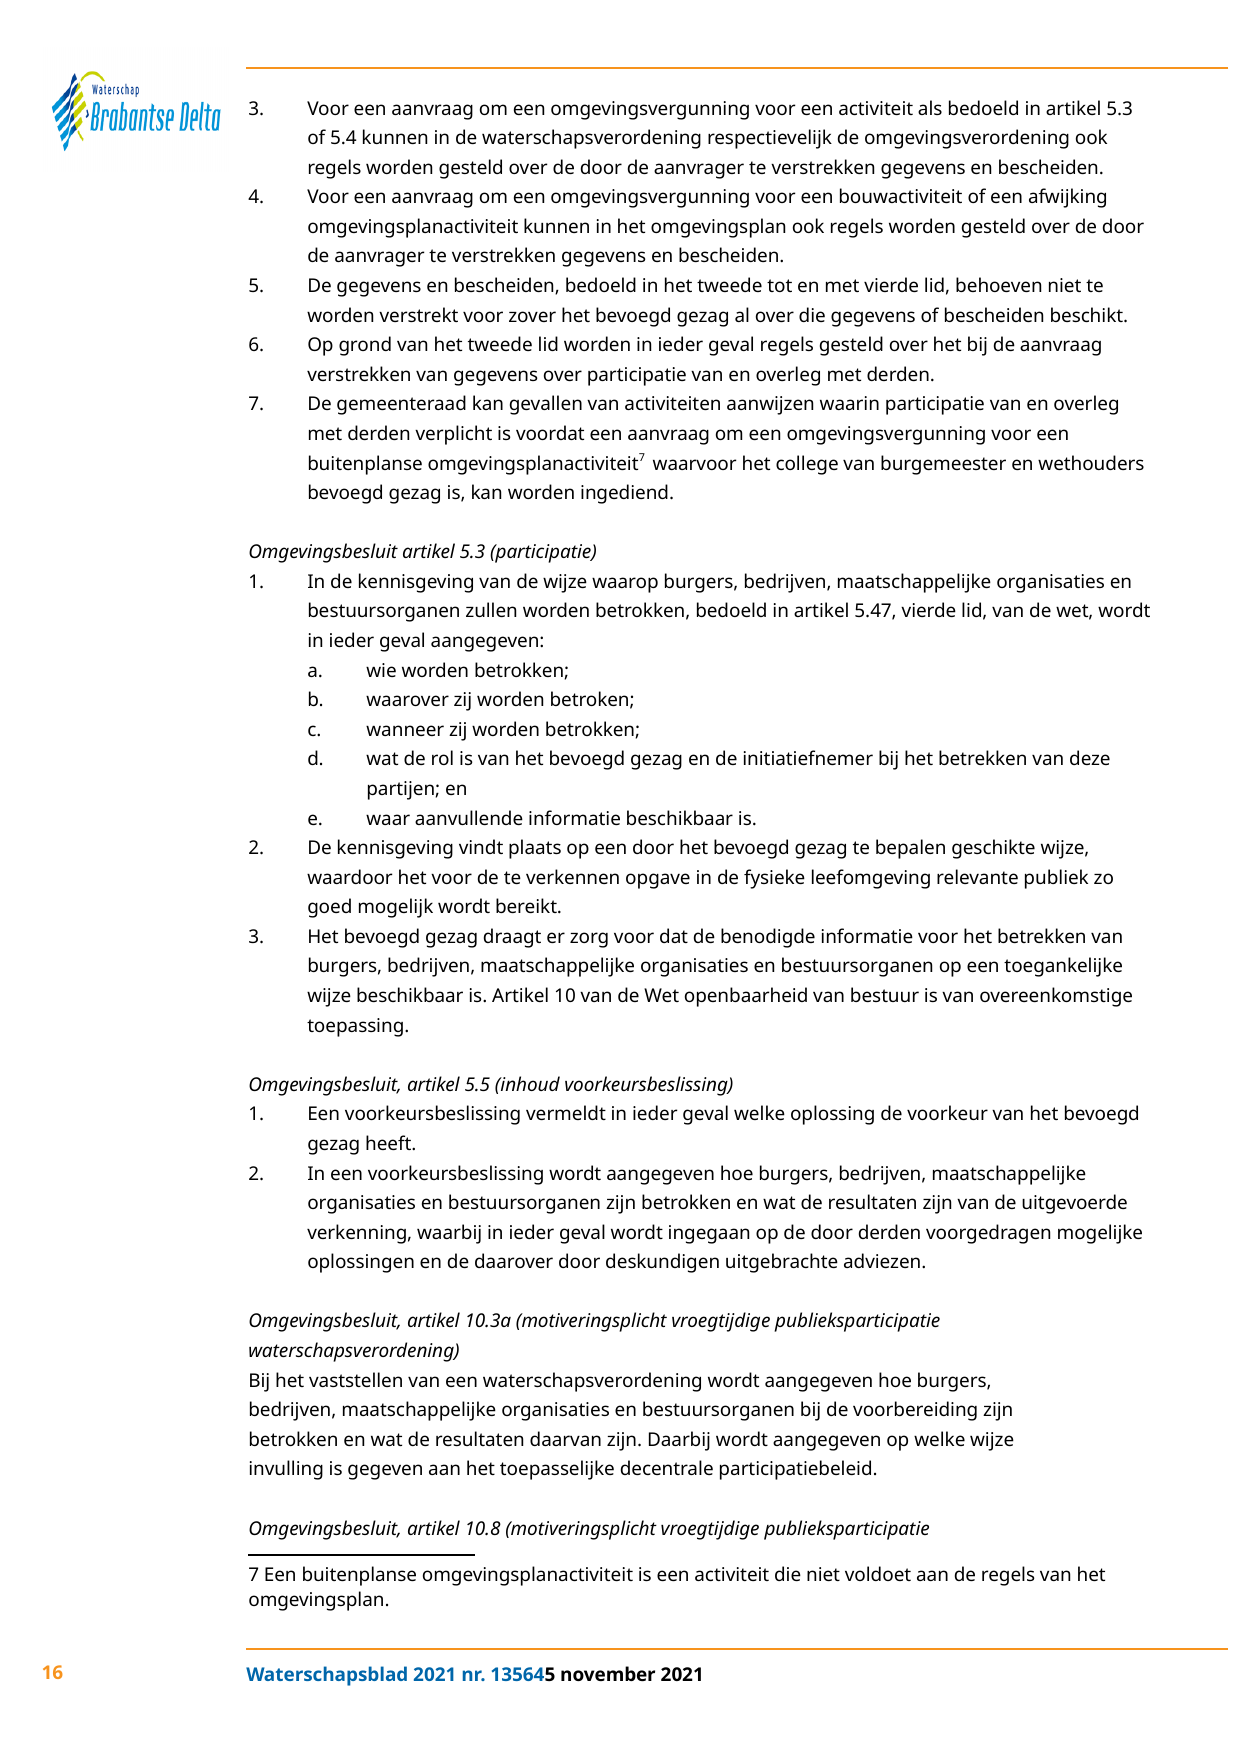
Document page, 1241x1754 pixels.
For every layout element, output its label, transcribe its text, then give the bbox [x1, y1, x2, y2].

list De gegevens en bescheiden, bedoeld in het tweede tot en met vierde lid, behoeven niet te worden verstrekt voor zover het bevoegd gezag al over die gegevens of bescheiden beschikt. [248, 272, 1152, 328]
text Omgevingsbesluit artikel 5.3 (participatie) [248, 538, 1152, 564]
list Het bevoegd gezag draagt er zorg voor dat de benodigde informatie voor het betrekken van burgers, bedrijven, maatschappelijke organisaties en bestuursorganen op een toegankelijke wijze beschikbaar is. Artikel 10 van de Wet openbaarheid van bestuur is van overeenkomstige toepassing. [248, 923, 1152, 1038]
list Op grond van het tweede lid worden in ieder geval regels gesteld over het bij de aanvraag verstrekken van gegevens over participatie van en overleg met derden. [248, 331, 1152, 387]
list Een buitenplanse omgevingsplanactiviteit is een activiteit die niet voldoet aan de regels van het omgevingsplan. [248, 1561, 1152, 1612]
list Voor een aanvraag om een omgevingsvergunning voor een activiteit als bedoeld in artikel 5.3 of 5.4 kunnen in de waterschapsverordening respectievelijk de omgevingsverordening ook regels worden gesteld over de door de aanvrager te verstrekken gegevens en bescheiden. [248, 95, 1152, 180]
text betrokken en wat de resultaten daarvan zijn. Daarbij wordt aangegeven op welke wijze [248, 1426, 1152, 1452]
list In een voorkeursbeslissing wordt aangegeven hoe burgers, bedrijven, maatschappelijke organisaties en bestuursorganen zijn betrokken en wat de resultaten zijn van de uitgevoerde verkenning, waarbij in ieder geval wordt ingegaan op de door derden voorgedragen mogelijke oplossingen en de daarover door deskundigen uitgebrachte adviezen. [248, 1160, 1152, 1274]
list wie worden betrokken; [307, 657, 1152, 683]
list De kennisgeving vindt plaats op een door het bevoegd gezag te bepalen geschikte wijze, waardoor het voor de te verkennen opgave in de fysieke leefomgeving relevante publiek zo goed mogelijk wordt bereikt. [248, 834, 1152, 919]
picture [41, 47, 231, 172]
text Bij het vaststellen van een waterschapsverordening wordt aangegeven hoe burgers, [248, 1367, 1152, 1393]
list wanneer zij worden betrokken; [307, 716, 1152, 742]
list waar aanvullende informatie beschikbaar is. [307, 805, 1152, 831]
text Omgevingsbesluit, artikel 10.8 (motiveringsplicht vroegtijdige publieksparticipatie [248, 1515, 1152, 1541]
list In de kennisgeving van de wijze waarop burgers, bedrijven, maatschappelijke organisaties en bestuursorganen zullen worden betrokken, bedoeld in artikel 5.47, vierde lid, van de wet, wordt in ieder geval aangegeven: [248, 568, 1152, 653]
text bedrijven, maatschappelijke organisaties en bestuursorganen bij de voorbereiding zijn [248, 1396, 1152, 1422]
text Omgevingsbesluit, artikel 10.3a (motiveringsplicht vroegtijdige publieksparticipatie [248, 1308, 1152, 1333]
list waarover zij worden betroken; [307, 686, 1152, 712]
text waterschapsverordening) [248, 1337, 1152, 1363]
text invulling is gegeven aan het toepasselijke decentrale participatiebeleid. [248, 1456, 1152, 1481]
list Voor een aanvraag om een omgevingsvergunning voor een bouwactiviteit of een afwijking omgevingsplanactiviteit kunnen in het omgevingsplan ook regels worden gesteld over de door de aanvrager te verstrekken gegevens en bescheiden. [248, 183, 1152, 268]
text Omgevingsbesluit, artikel 5.5 (inhoud voorkeursbeslissing) [248, 1071, 1152, 1097]
list De gemeenteraad kan gevallen van activiteiten aanwijzen waarin participatie van en overleg met derden verplicht is voordat een aanvraag om een omgevingsvergunning voor een buitenplanse omgevingsplanactiviteit waarvoor het college van burgemeester en wethouders bevoegd gezag is, kan worden ingediend. [248, 391, 1152, 505]
list wat de rol is van het bevoegd gezag en de initiatiefnemer bij het betrekken van deze partijen; en [307, 746, 1152, 801]
list Een voorkeursbeslissing vermeldt in ieder geval welke oplossing de voorkeur van het bevoegd gezag heeft. [248, 1101, 1152, 1156]
